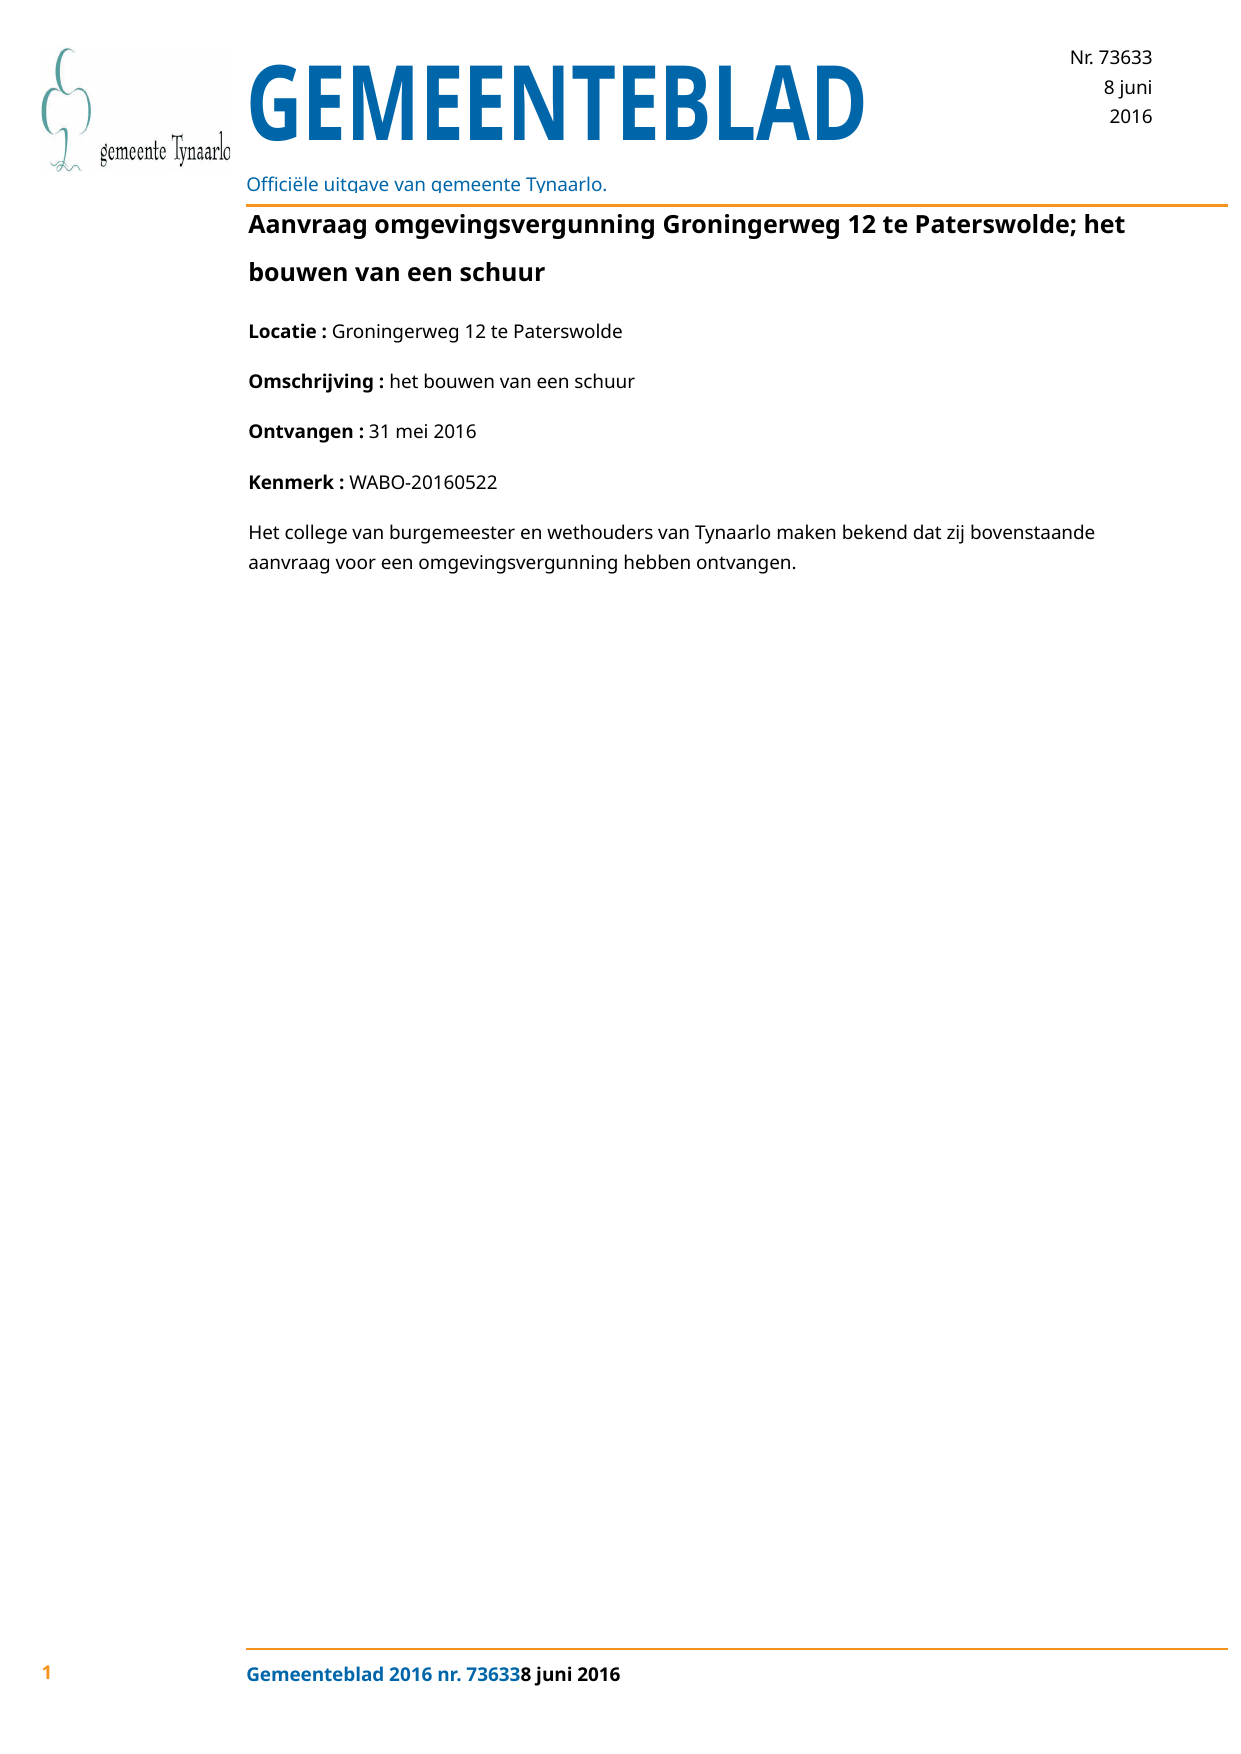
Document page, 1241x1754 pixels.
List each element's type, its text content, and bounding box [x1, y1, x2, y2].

text Locatie : Groningerweg 12 te Paterswolde [248, 318, 1152, 344]
text Ontvangen : 31 mei 2016 [248, 419, 1152, 444]
text Omschrijving : het bouwen van een schuur [248, 368, 1152, 394]
text Het college van burgemeester en wethouders van Tynaarlo maken bekend dat zij bovenstaande aanvraag voor een omgevingsvergunning hebben ontvangen. [248, 519, 1152, 575]
text Kenmerk : WABO-20160522 [248, 469, 1152, 495]
picture [41, 47, 231, 172]
text Aanvraag omgevingsvergunning Groningerweg 12 te Paterswolde; het bouwen van een schuur [248, 207, 1152, 288]
